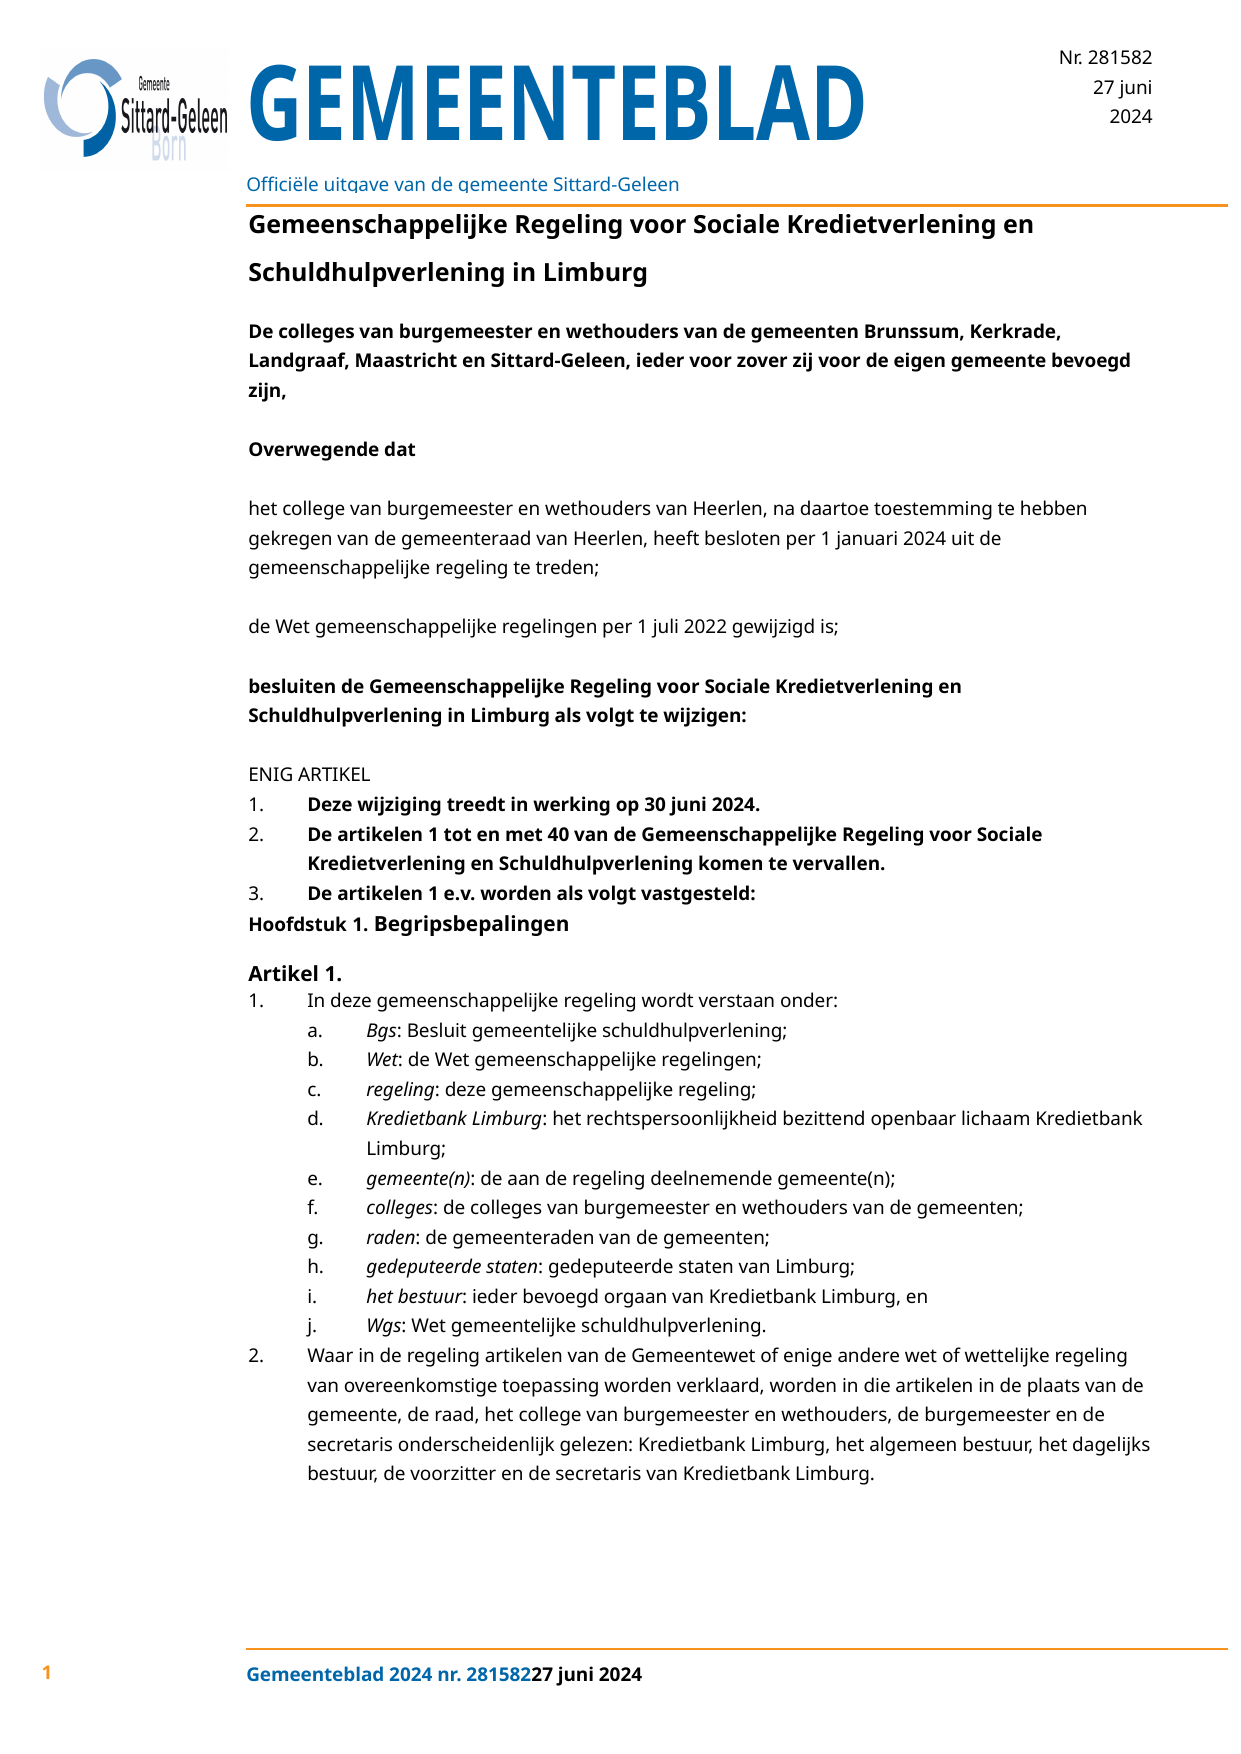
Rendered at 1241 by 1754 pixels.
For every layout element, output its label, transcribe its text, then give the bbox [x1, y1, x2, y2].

text Gemeenschappelijke Regeling voor Sociale Kredietverlening en Schuldhulpverlening in Limburg [248, 207, 1152, 288]
text het college van burgemeester en wethouders van Heerlen, na daartoe toestemming te hebben gekregen van de gemeenteraad van Heerlen, heeft besloten per 1 januari 2024 uit de gemeenschappelijke regeling te treden; [248, 495, 1152, 580]
text Artikel 1. [248, 959, 1152, 987]
list Bgs: Besluit gemeentelijke schuldhulpverlening; [307, 1017, 1152, 1043]
list gedeputeerde staten: gedeputeerde staten van Limburg; [307, 1253, 1152, 1279]
list Waar in de regeling artikelen van de Gemeentewet of enige andere wet of wettelijke regeling van overeenkomstige toepassing worden verklaard, worden in die artikelen in de plaats van de gemeente, de raad, het college van burgemeester en wethouders, de burgemeester en de secretaris onderscheidenlijk gelezen: Kredietbank Limburg, het algemeen bestuur, het dagelijks bestuur, de voorzitter en de secretaris van Kredietbank Limburg. [248, 1342, 1152, 1486]
text de Wet gemeenschappelijke regelingen per 1 juli 2022 gewijzigd is; [248, 614, 1152, 639]
text Hoofdstuk 1. Begripsbepalingen [248, 909, 1152, 938]
list gemeente(n): de aan de regeling deelnemende gemeente(n); [307, 1165, 1152, 1191]
list De artikelen 1 tot en met 40 van de Gemeenschappelijke Regeling voor Sociale Kredietverlening en Schuldhulpverlening komen te vervallen. [248, 821, 1152, 876]
text besluiten de Gemeenschappelijke Regeling voor Sociale Kredietverlening en Schuldhulpverlening in Limburg als volgt te wijzigen: [248, 673, 1152, 728]
text ENIG ARTIKEL [248, 762, 1152, 787]
text Overwegende dat [248, 436, 1152, 462]
list De artikelen 1 e.v. worden als volgt vastgesteld: [248, 880, 1152, 906]
list Kredietbank Limburg: het rechtspersoonlijkheid bezittend openbaar lichaam Kredietbank Limburg; [307, 1106, 1152, 1161]
list Deze wijziging treedt in werking op 30 juni 2024. [248, 791, 1152, 817]
list het bestuur: ieder bevoegd orgaan van Kredietbank Limburg, en [307, 1283, 1152, 1309]
list regeling: deze gemeenschappelijke regeling; [307, 1076, 1152, 1102]
list Wet: de Wet gemeenschappelijke regelingen; [307, 1046, 1152, 1072]
list colleges: de colleges van burgemeester en wethouders van de gemeenten; [307, 1194, 1152, 1220]
list Wgs: Wet gemeentelijke schuldhulpverlening. [307, 1313, 1152, 1338]
text De colleges van burgemeester en wethouders van de gemeenten Brunssum, Kerkrade, Landgraaf, Maastricht en Sittard-Geleen, ieder voor zover zij voor de eigen gemeente bevoegd zijn, [248, 318, 1152, 403]
list raden: de gemeenteraden van de gemeenten; [307, 1224, 1152, 1250]
list In deze gemeenschappelijke regeling wordt verstaan onder: [248, 987, 1152, 1013]
picture [41, 47, 231, 172]
